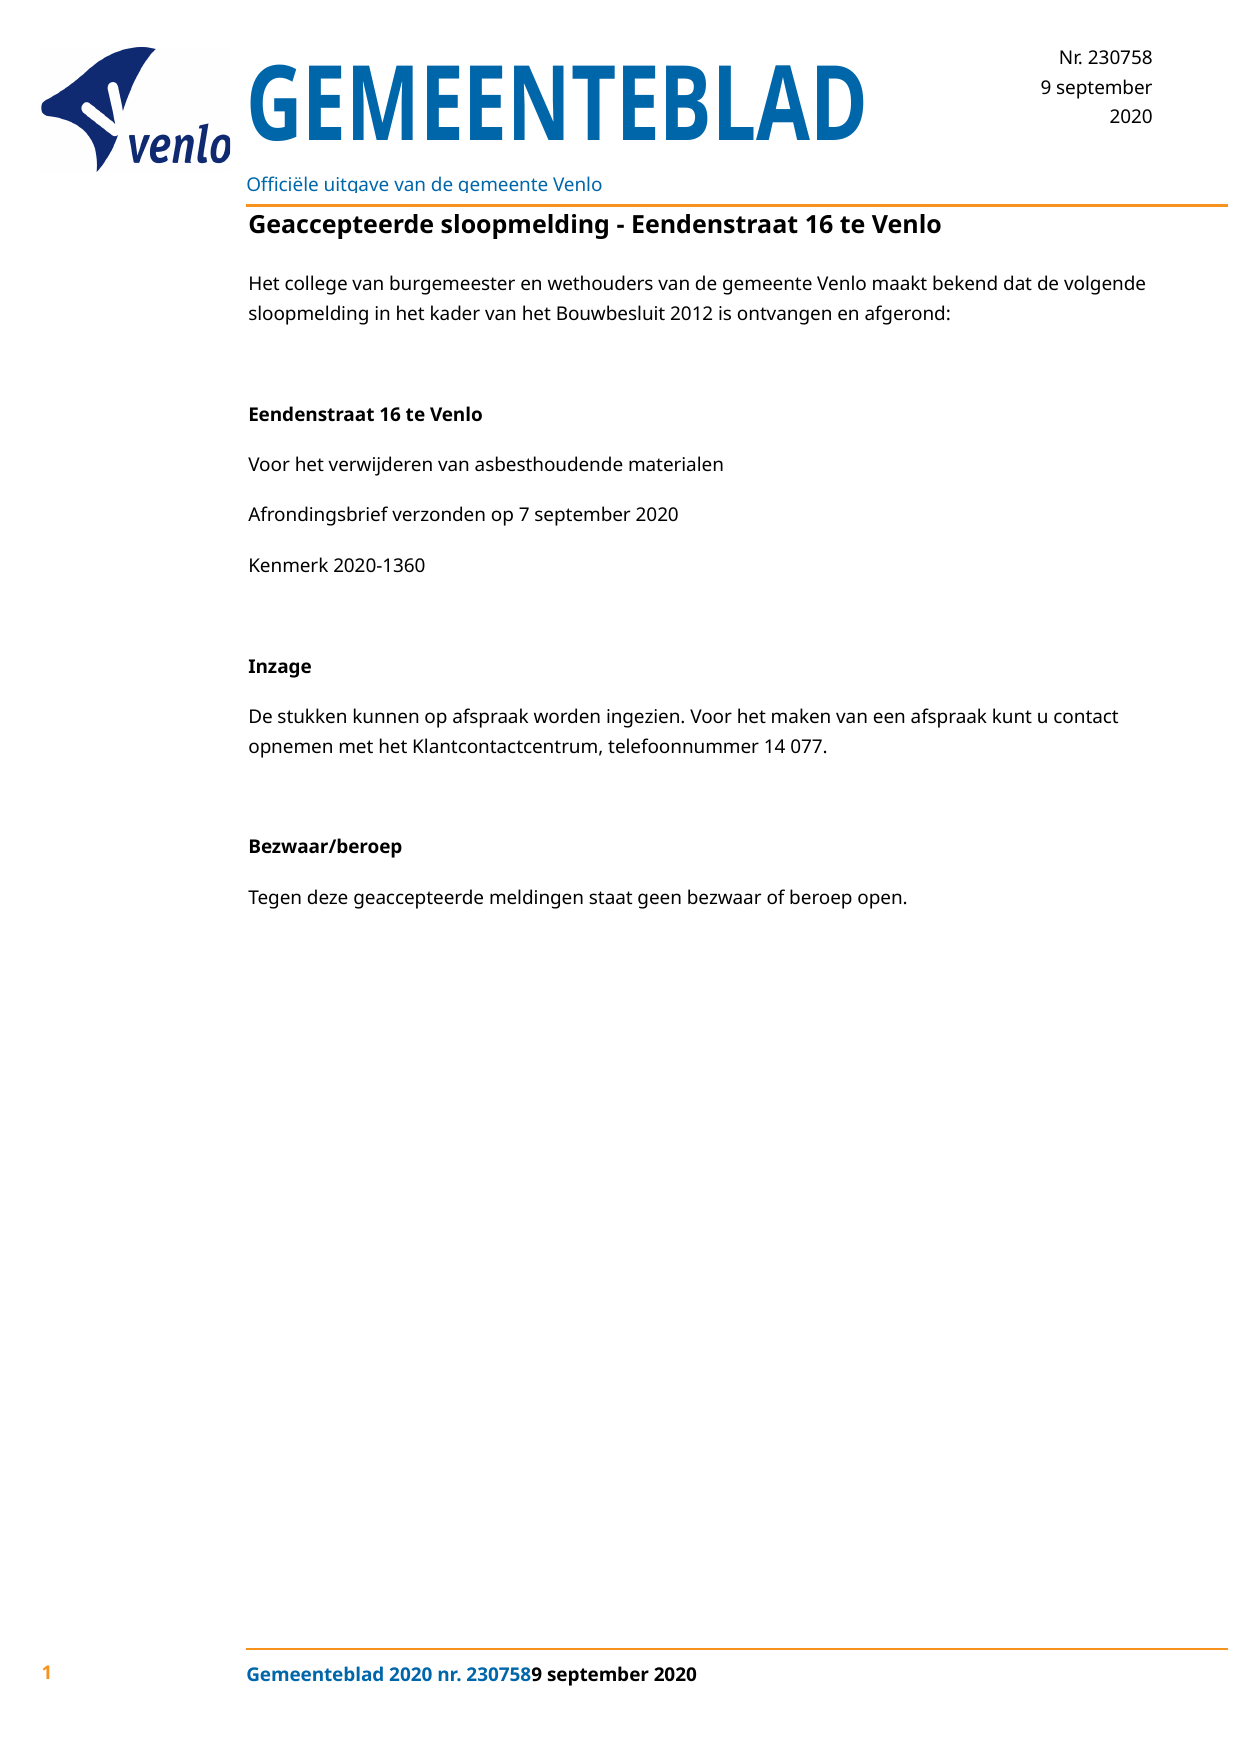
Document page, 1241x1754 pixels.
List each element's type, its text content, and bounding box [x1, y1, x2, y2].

text Geaccepteerde sloopmelding - Eendenstraat 16 te Venlo [248, 207, 1152, 241]
picture [41, 47, 231, 172]
text Het college van burgemeester en wethouders van de gemeente Venlo maakt bekend dat de volgende sloopmelding in het kader van het Bouwbesluit 2012 is ontvangen en afgerond: [248, 270, 1152, 326]
text Bezwaar/beroep [248, 834, 1152, 859]
text Eendenstraat 16 te Venlo [248, 401, 1152, 426]
text Kenmerk 2020-1360 [248, 552, 1152, 578]
text Inzage [248, 653, 1152, 678]
text Afrondingsbrief verzonden op 7 september 2020 [248, 502, 1152, 527]
text Tegen deze geaccepteerde meldingen staat geen bezwaar of beroep open. [248, 884, 1152, 910]
text Voor het verwijderen van asbesthoudende materialen [248, 451, 1152, 477]
text De stukken kunnen op afspraak worden ingezien. Voor het maken van een afspraak kunt u contact opnemen met het Klantcontactcentrum, telefoonnummer 14 077. [248, 703, 1152, 758]
